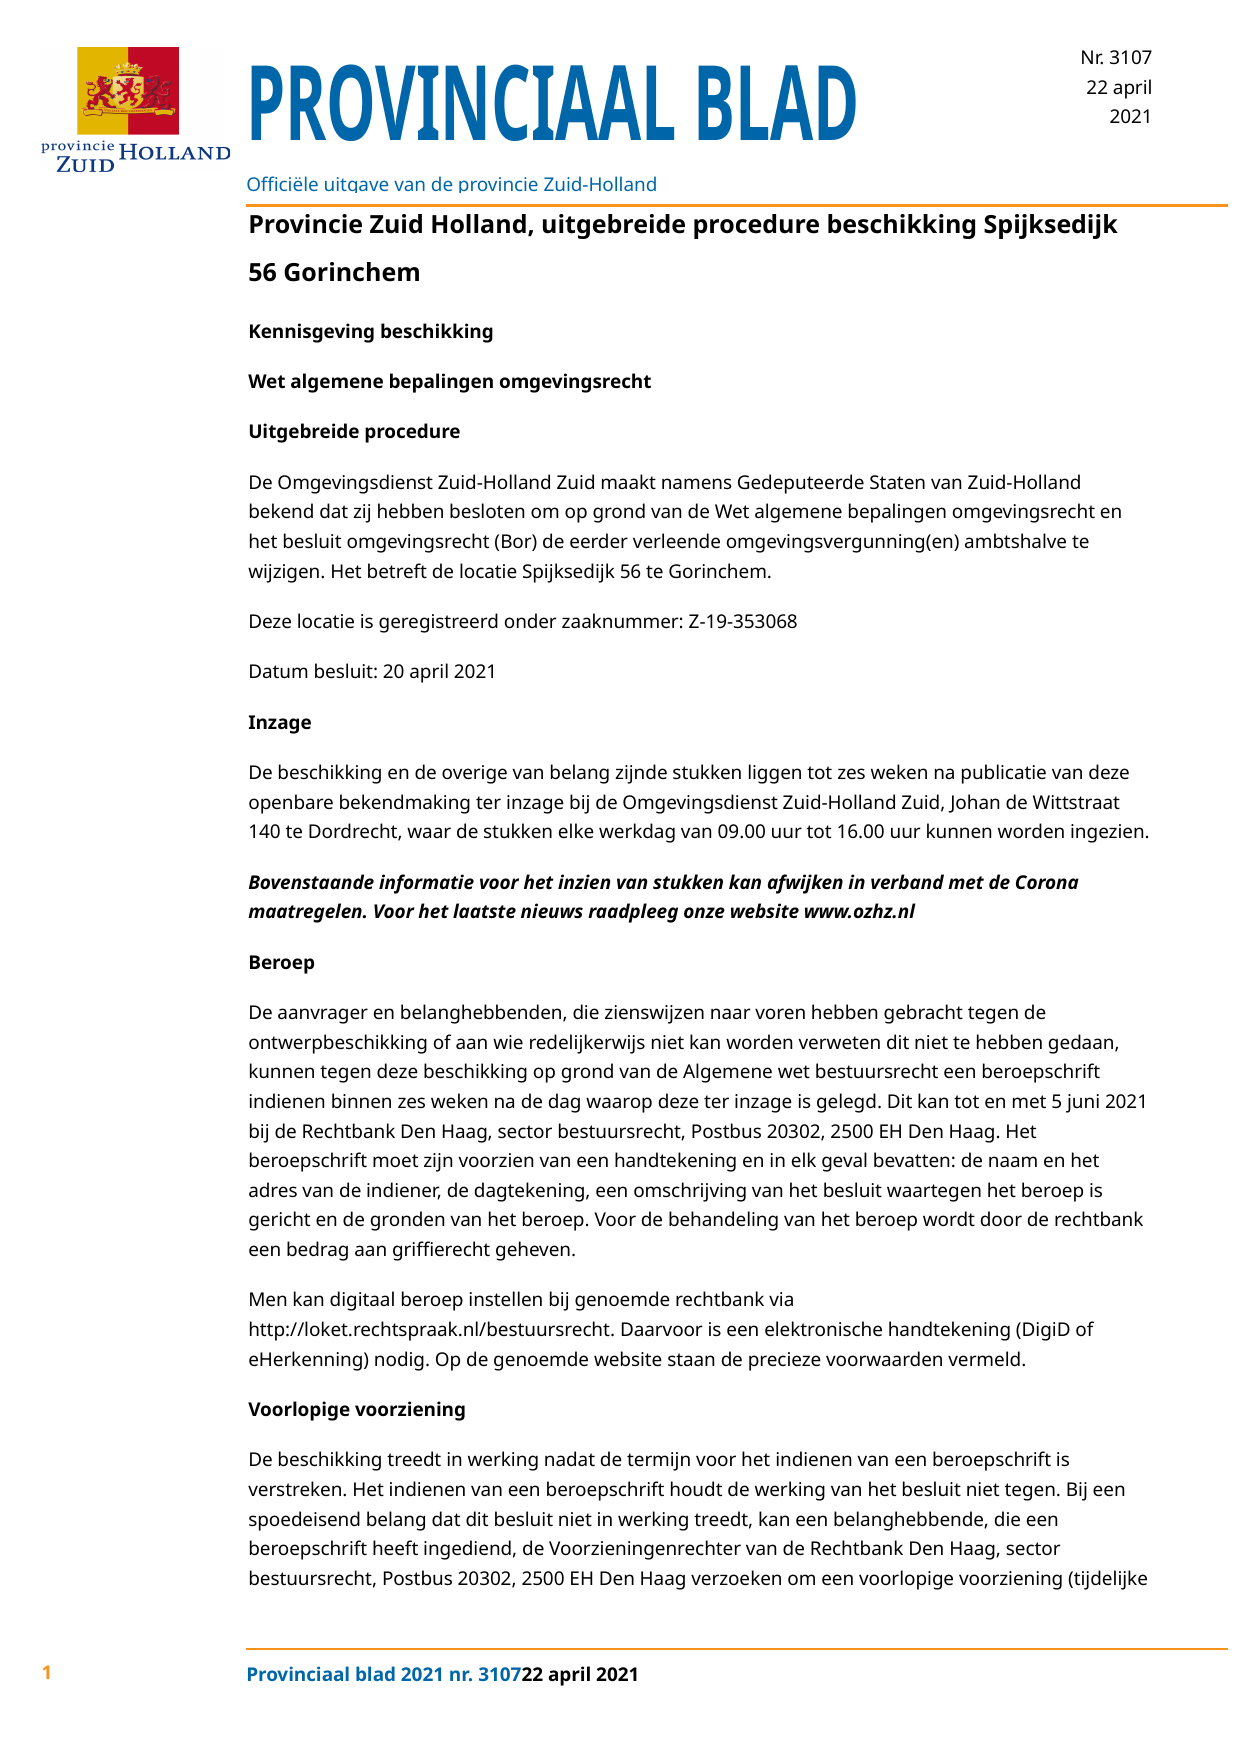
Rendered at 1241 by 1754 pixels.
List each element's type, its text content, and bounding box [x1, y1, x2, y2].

text Wet algemene bepalingen omgevingsrecht [248, 368, 1152, 394]
text De beschikking en de overige van belang zijnde stukken liggen tot zes weken na publicatie van deze openbare bekendmaking ter inzage bij de Omgevingsdienst Zuid-Holland Zuid, Johan de Wittstraat 140 te Dordrecht, waar de stukken elke werkdag van 09.00 uur tot 16.00 uur kunnen worden ingezien. [248, 759, 1152, 844]
text Voorlopige voorziening [248, 1396, 1152, 1422]
text Bovenstaande informatie voor het inzien van stukken kan afwijken in verband met de Corona maatregelen. Voor het laatste nieuws raadpleeg onze website www.ozhz.nl [248, 869, 1152, 924]
text Deze locatie is geregistreerd onder zaaknummer: Z-19-353068 [248, 608, 1152, 634]
text Beroep [248, 949, 1152, 975]
text Datum besluit: 20 april 2021 [248, 659, 1152, 684]
text Men kan digitaal beroep instellen bij genoemde rechtbank via http://loket.rechtspraak.nl/bestuursrecht. Daarvoor is een elektronische handtekening (DigiD of eHerkenning) nodig. Op de genoemde website staan de precieze voorwaarden vermeld. [248, 1287, 1152, 1372]
text De aanvrager en belanghebbenden, die zienswijzen naar voren hebben gebracht tegen de ontwerpbeschikking of aan wie redelijkerwijs niet kan worden verweten dit niet te hebben gedaan, kunnen tegen deze beschikking op grond van de Algemene wet bestuursrecht een beroepschrift indienen binnen zes weken na de dag waarop deze ter inzage is gelegd. Dit kan tot en met 5 juni 2021 bij de Rechtbank Den Haag, sector bestuursrecht, Postbus 20302, 2500 EH Den Haag. Het beroepschrift moet zijn voorzien van een handtekening en in elk geval bevatten: de naam en het adres van de indiener, de dagtekening, een omschrijving van het besluit waartegen het beroep is gericht en de gronden van het beroep. Voor de behandeling van het beroep wordt door de rechtbank een bedrag aan griffierecht geheven. [248, 999, 1152, 1262]
text Uitgebreide procedure [248, 419, 1152, 444]
text Kennisgeving beschikking [248, 318, 1152, 344]
text Provincie Zuid Holland, uitgebreide procedure beschikking Spijksedijk 56 Gorinchem [248, 207, 1152, 288]
text De Omgevingsdienst Zuid-Holland Zuid maakt namens Gedeputeerde Staten van Zuid-Holland bekend dat zij hebben besloten om op grond van de Wet algemene bepalingen omgevingsrecht en het besluit omgevingsrecht (Bor) de eerder verleende omgevingsvergunning(en) ambtshalve te wijzigen. Het betreft de locatie Spijksedijk 56 te Gorinchem. [248, 469, 1152, 584]
picture [41, 47, 231, 172]
text Inzage [248, 709, 1152, 735]
text De beschikking treedt in werking nadat de termijn voor het indienen van een beroepschrift is verstreken. Het indienen van een beroepschrift houdt de werking van het besluit niet tegen. Bij een spoedeisend belang dat dit besluit niet in werking treedt, kan een belanghebbende, die een beroepschrift heeft ingediend, de Voorzieningenrechter van de Rechtbank Den Haag, sector bestuursrecht, Postbus 20302, 2500 EH Den Haag verzoeken om een voorlopige voorziening (tijdelijke [248, 1447, 1152, 1591]
